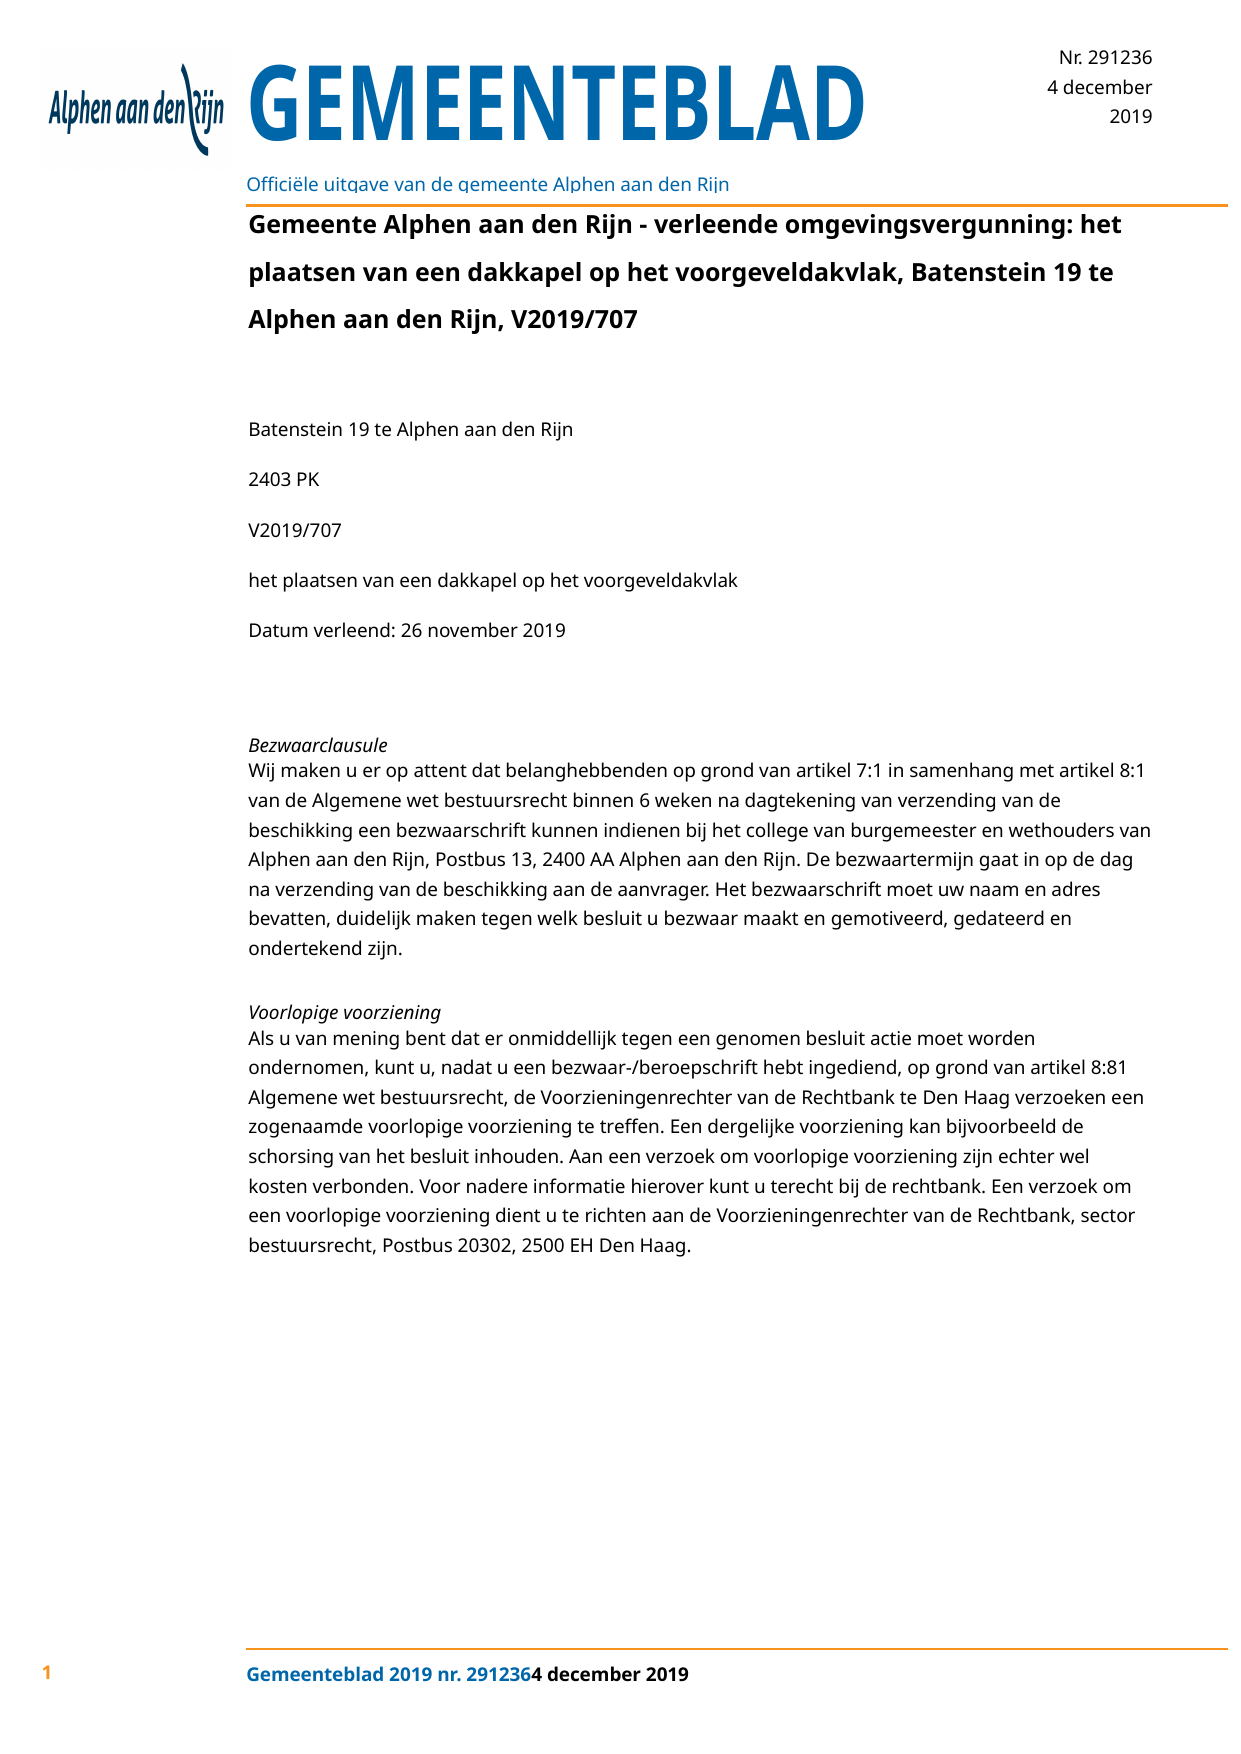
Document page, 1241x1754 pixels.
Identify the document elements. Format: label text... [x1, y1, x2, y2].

text Batenstein 19 te Alphen aan den Rijn [248, 416, 1152, 442]
text Voorlopige voorziening [248, 999, 1152, 1025]
text Bezwaarclausule [248, 732, 1152, 758]
picture [41, 47, 231, 172]
text 2403 PK [248, 466, 1152, 492]
text Wij maken u er op attent dat belanghebbenden op grond van artikel 7:1 in samenhang met artikel 8:1 van de Algemene wet bestuursrecht binnen 6 weken na dagtekening van verzending van de beschikking een bezwaarschrift kunnen indienen bij het college van burgemeester en wethouders van Alphen aan den Rijn, Postbus 13, 2400 AA Alphen aan den Rijn. De bezwaartermijn gaat in op de dag na verzending van de beschikking aan de aanvrager. Het bezwaarschrift moet uw naam en adres bevatten, duidelijk maken tegen welk besluit u bezwaar maakt en gemotiveerd, gedateerd en ondertekend zijn. [248, 758, 1152, 961]
text het plaatsen van een dakkapel op het voorgeveldakvlak [248, 567, 1152, 593]
text V2019/707 [248, 517, 1152, 542]
text Gemeente Alphen aan den Rijn - verleende omgevingsvergunning: het plaatsen van een dakkapel op het voorgeveldakvlak, Batenstein 19 te Alphen aan den Rijn, V2019/707 [248, 207, 1152, 336]
text Als u van mening bent dat er onmiddellijk tegen een genomen besluit actie moet worden ondernomen, kunt u, nadat u een bezwaar-/beroepschrift hebt ingediend, op grond van artikel 8:81 Algemene wet bestuursrecht, de Voorzieningenrechter van de Rechtbank te Den Haag verzoeken een zogenaamde voorlopige voorziening te treffen. Een dergelijke voorziening kan bijvoorbeeld de schorsing van het besluit inhouden. Aan een verzoek om voorlopige voorziening zijn echter wel kosten verbonden. Voor nadere informatie hierover kunt u terecht bij de rechtbank. Een verzoek om een voorlopige voorziening dient u te richten aan de Voorzieningenrechter van de Rechtbank, sector bestuursrecht, Postbus 20302, 2500 EH Den Haag. [248, 1025, 1152, 1258]
text Datum verleend: 26 november 2019 [248, 618, 1152, 643]
